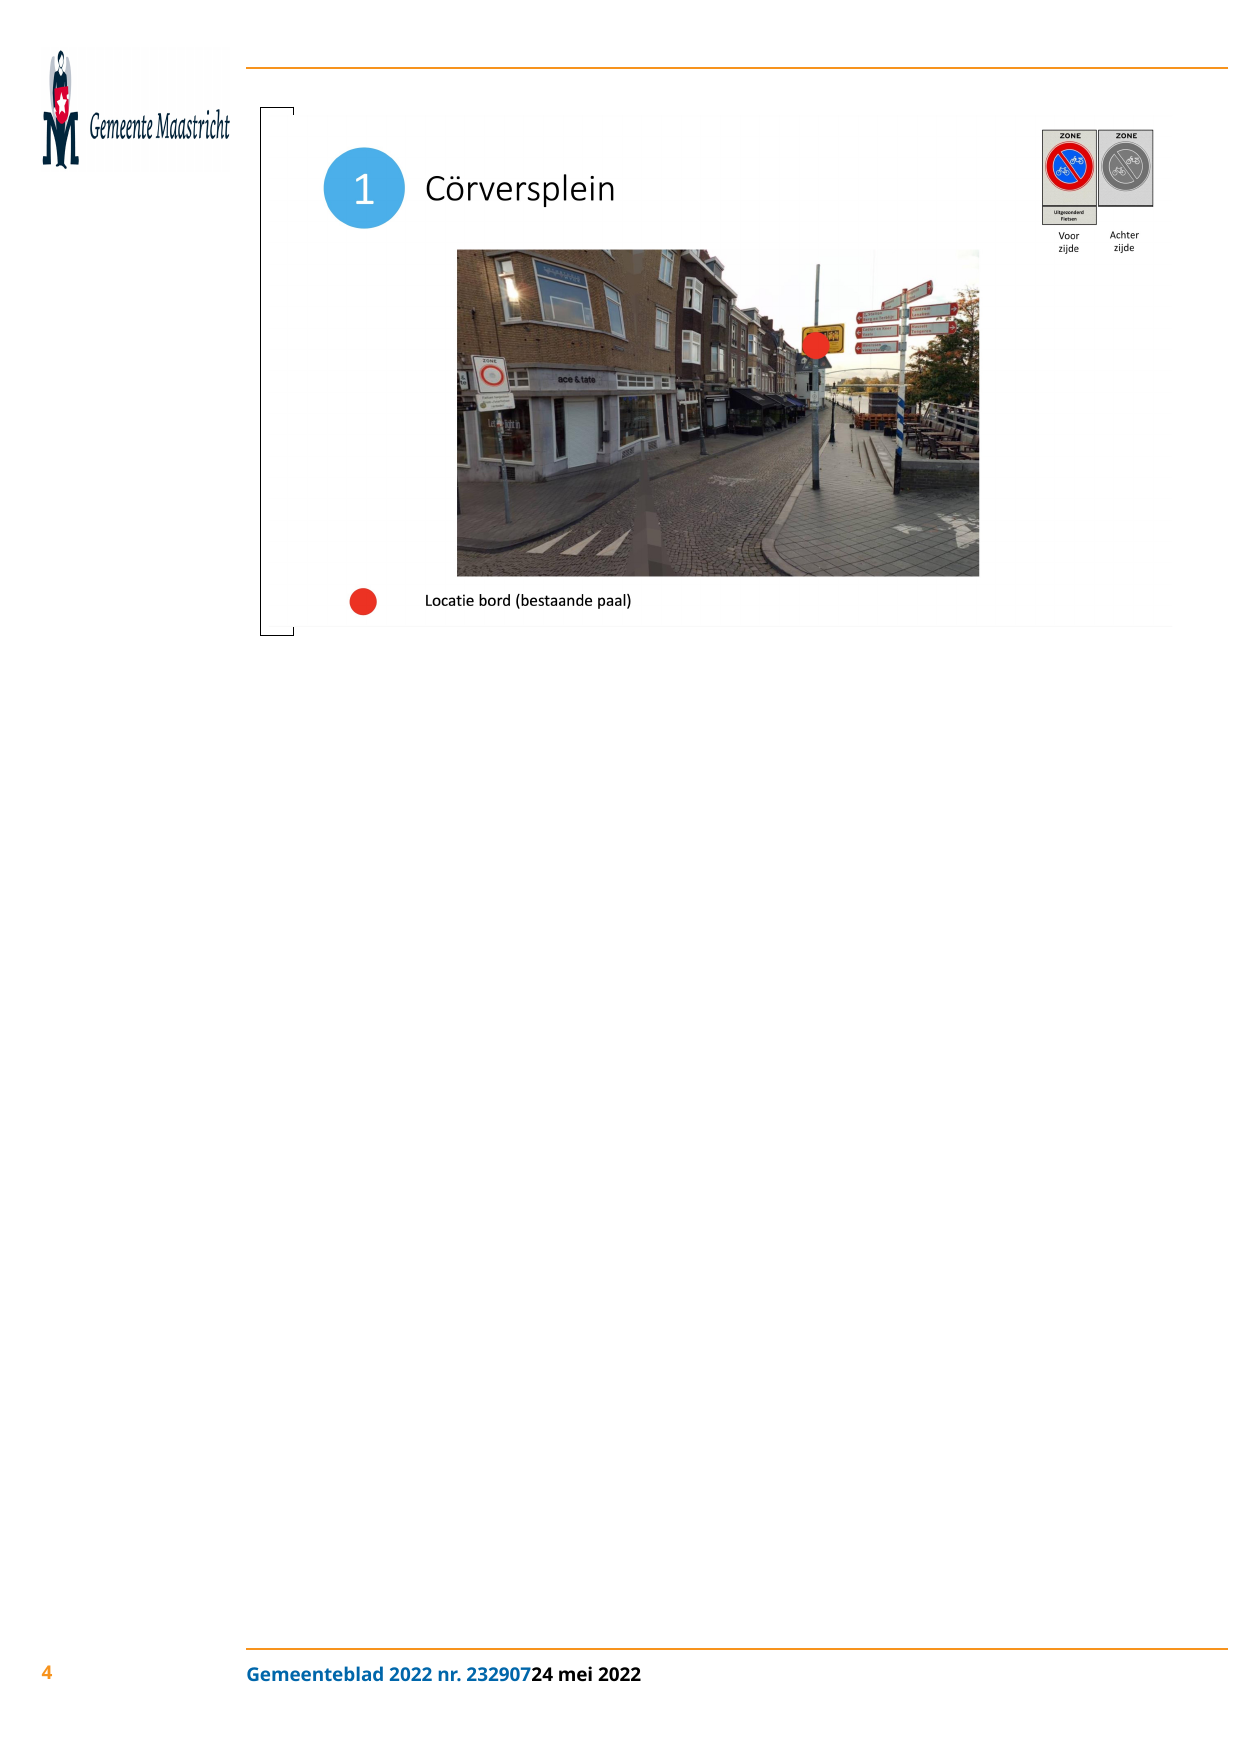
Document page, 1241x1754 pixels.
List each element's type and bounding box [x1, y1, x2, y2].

picture [268, 115, 1173, 627]
picture [41, 47, 231, 172]
